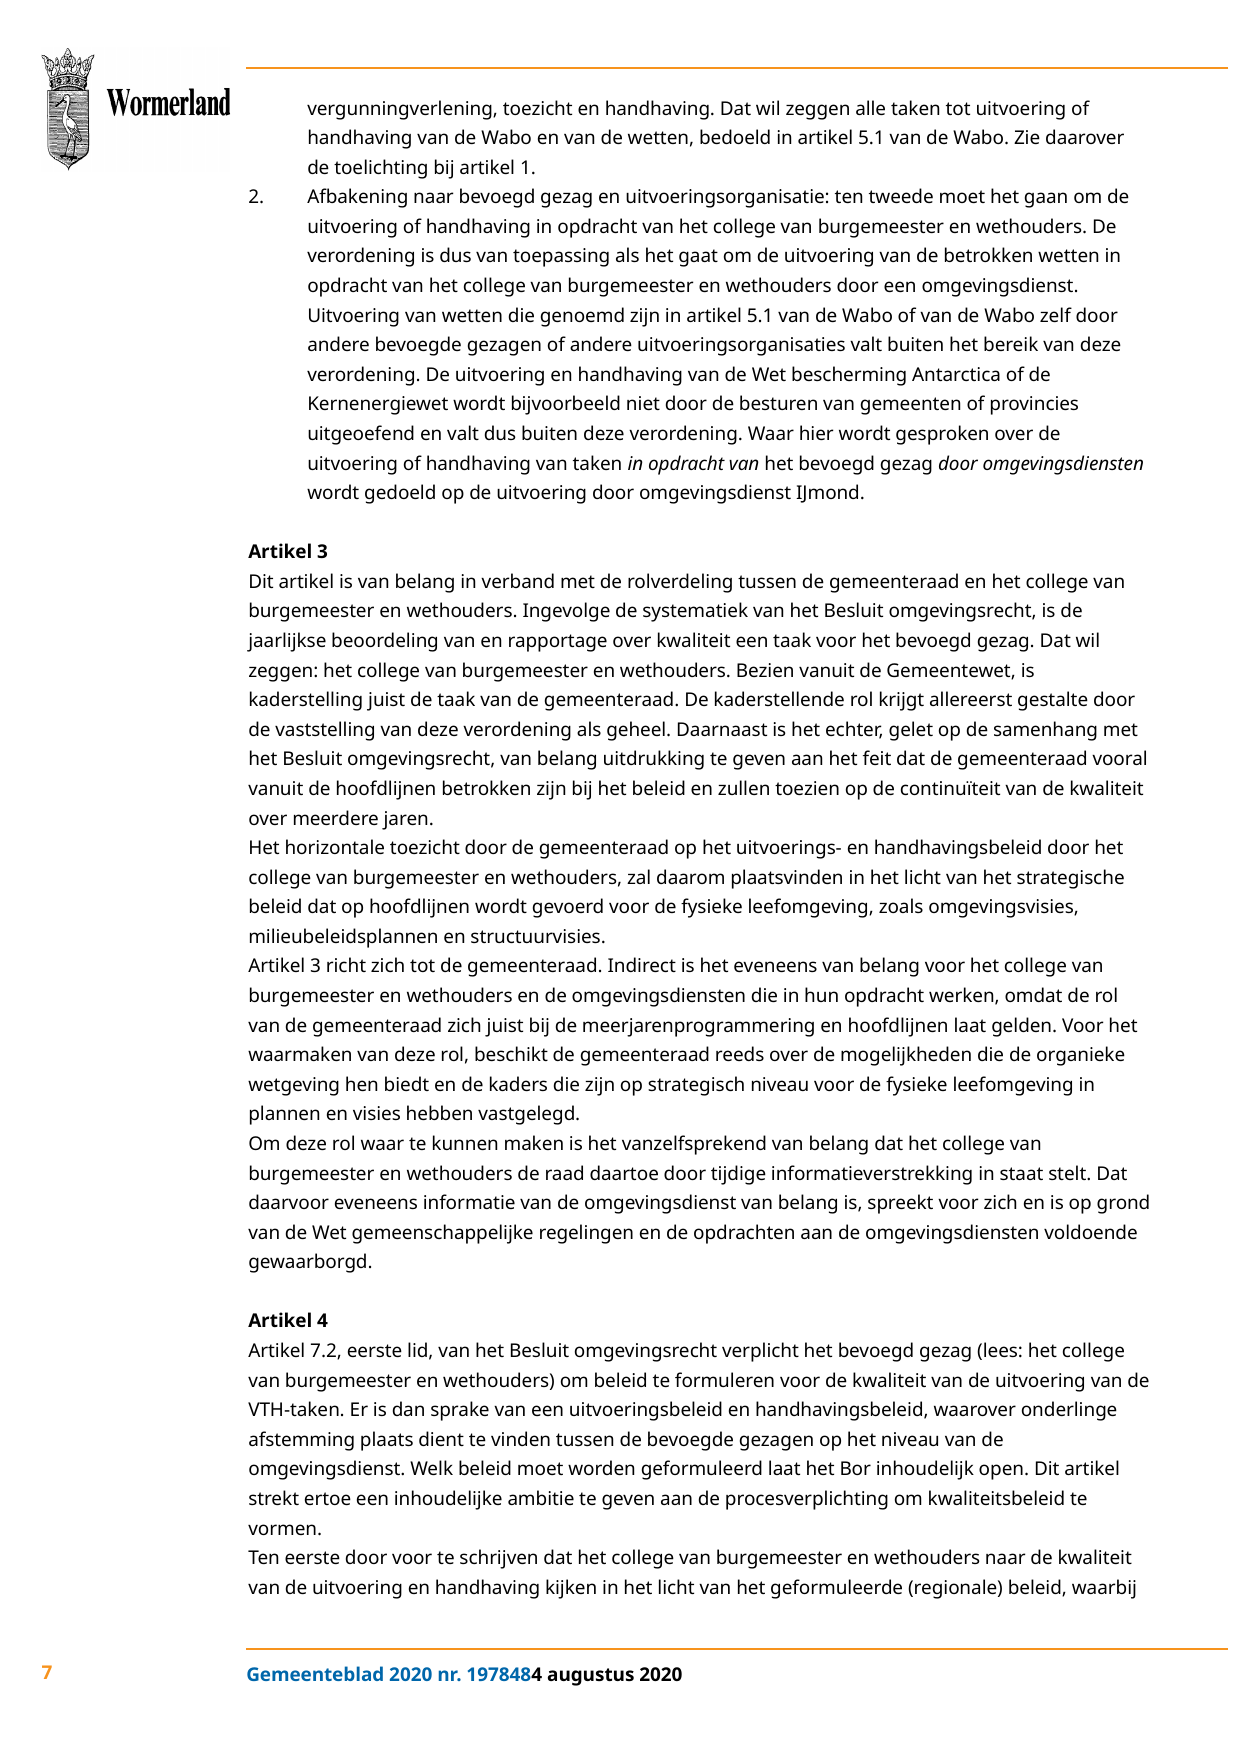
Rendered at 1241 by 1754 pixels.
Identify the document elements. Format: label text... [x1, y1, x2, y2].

text Artikel 3 [248, 538, 1152, 564]
picture [41, 47, 231, 172]
text Ten eerste door voor te schrijven dat het college van burgemeester en wethouders naar de kwaliteit van de uitvoering en handhaving kijken in het licht van het geformuleerde (regionale) beleid, waarbij [248, 1544, 1152, 1600]
text Het horizontale toezicht door de gemeenteraad op het uitvoerings- en handhavingsbeleid door het college van burgemeester en wethouders, zal daarom plaatsvinden in het licht van het strategische beleid dat op hoofdlijnen wordt gevoerd voor de fysieke leefomgeving, zoals omgevingsvisies, milieubeleidsplannen en structuurvisies. [248, 834, 1152, 949]
text Artikel 3 richt zich tot de gemeenteraad. Indirect is het eveneens van belang voor het college van burgemeester en wethouders en de omgevingsdiensten die in hun opdracht werken, omdat de rol van de gemeenteraad zich juist bij de meerjarenprogrammering en hoofdlijnen laat gelden. Voor het waarmaken van deze rol, beschikt de gemeenteraad reeds over de mogelijkheden die de organieke wetgeving hen biedt en de kaders die zijn op strategisch niveau voor de fysieke leefomgeving in plannen en visies hebben vastgelegd. [248, 953, 1152, 1126]
text Dit artikel is van belang in verband met de rolverdeling tussen de gemeenteraad en het college van burgemeester en wethouders. Ingevolge de systematiek van het Besluit omgevingsrecht, is de jaarlijkse beoordeling van en rapportage over kwaliteit een taak voor het bevoegd gezag. Dat wil zeggen: het college van burgemeester en wethouders. Bezien vanuit de Gemeentewet, is kaderstelling juist de taak van de gemeenteraad. De kaderstellende rol krijgt allereerst gestalte door de vaststelling van deze verordening als geheel. Daarnaast is het echter, gelet op de samenhang met het Besluit omgevingsrecht, van belang uitdrukking te geven aan het feit dat de gemeenteraad vooral vanuit de hoofdlijnen betrokken zijn bij het beleid en zullen toezien op de continuïteit van de kwaliteit over meerdere jaren. [248, 568, 1152, 831]
list vergunningverlening, toezicht en handhaving. Dat wil zeggen alle taken tot uitvoering of handhaving van de Wabo en van de wetten, bedoeld in artikel 5.1 van de Wabo. Zie daarover de toelichting bij artikel 1. [248, 95, 1152, 180]
text Om deze rol waar te kunnen maken is het vanzelfsprekend van belang dat het college van burgemeester en wethouders de raad daartoe door tijdige informatieverstrekking in staat stelt. Dat daarvoor eveneens informatie van de omgevingsdienst van belang is, spreekt voor zich en is op grond van de Wet gemeenschappelijke regelingen en de opdrachten aan de omgevingsdiensten voldoende gewaarborgd. [248, 1130, 1152, 1274]
text Artikel 4 [248, 1308, 1152, 1333]
text Artikel 7.2, eerste lid, van het Besluit omgevingsrecht verplicht het bevoegd gezag (lees: het college van burgemeester en wethouders) om beleid te formuleren voor de kwaliteit van de uitvoering van de VTH-taken. Er is dan sprake van een uitvoeringsbeleid en handhavingsbeleid, waarover onderlinge afstemming plaats dient te vinden tussen de bevoegde gezagen op het niveau van de omgevingsdienst. Welk beleid moet worden geformuleerd laat het Bor inhoudelijk open. Dit artikel strekt ertoe een inhoudelijke ambitie te geven aan de procesverplichting om kwaliteitsbeleid te vormen. [248, 1337, 1152, 1541]
list Afbakening naar bevoegd gezag en uitvoeringsorganisatie: ten tweede moet het gaan om de uitvoering of handhaving in opdracht van het college van burgemeester en wethouders. De verordening is dus van toepassing als het gaat om de uitvoering van de betrokken wetten in opdracht van het college van burgemeester en wethouders door een omgevingsdienst. Uitvoering van wetten die genoemd zijn in artikel 5.1 van de Wabo of van de Wabo zelf door andere bevoegde gezagen of andere uitvoeringsorganisaties valt buiten het bereik van deze verordening. De uitvoering en handhaving van de Wet bescherming Antarctica of de Kernenergiewet wordt bijvoorbeeld niet door de besturen van gemeenten of provincies uitgeoefend en valt dus buiten deze verordening. Waar hier wordt gesproken over de uitvoering of handhaving van taken in opdracht van het bevoegd gezag door omgevingsdiensten wordt gedoeld op de uitvoering door omgevingsdienst IJmond. [248, 183, 1152, 505]
